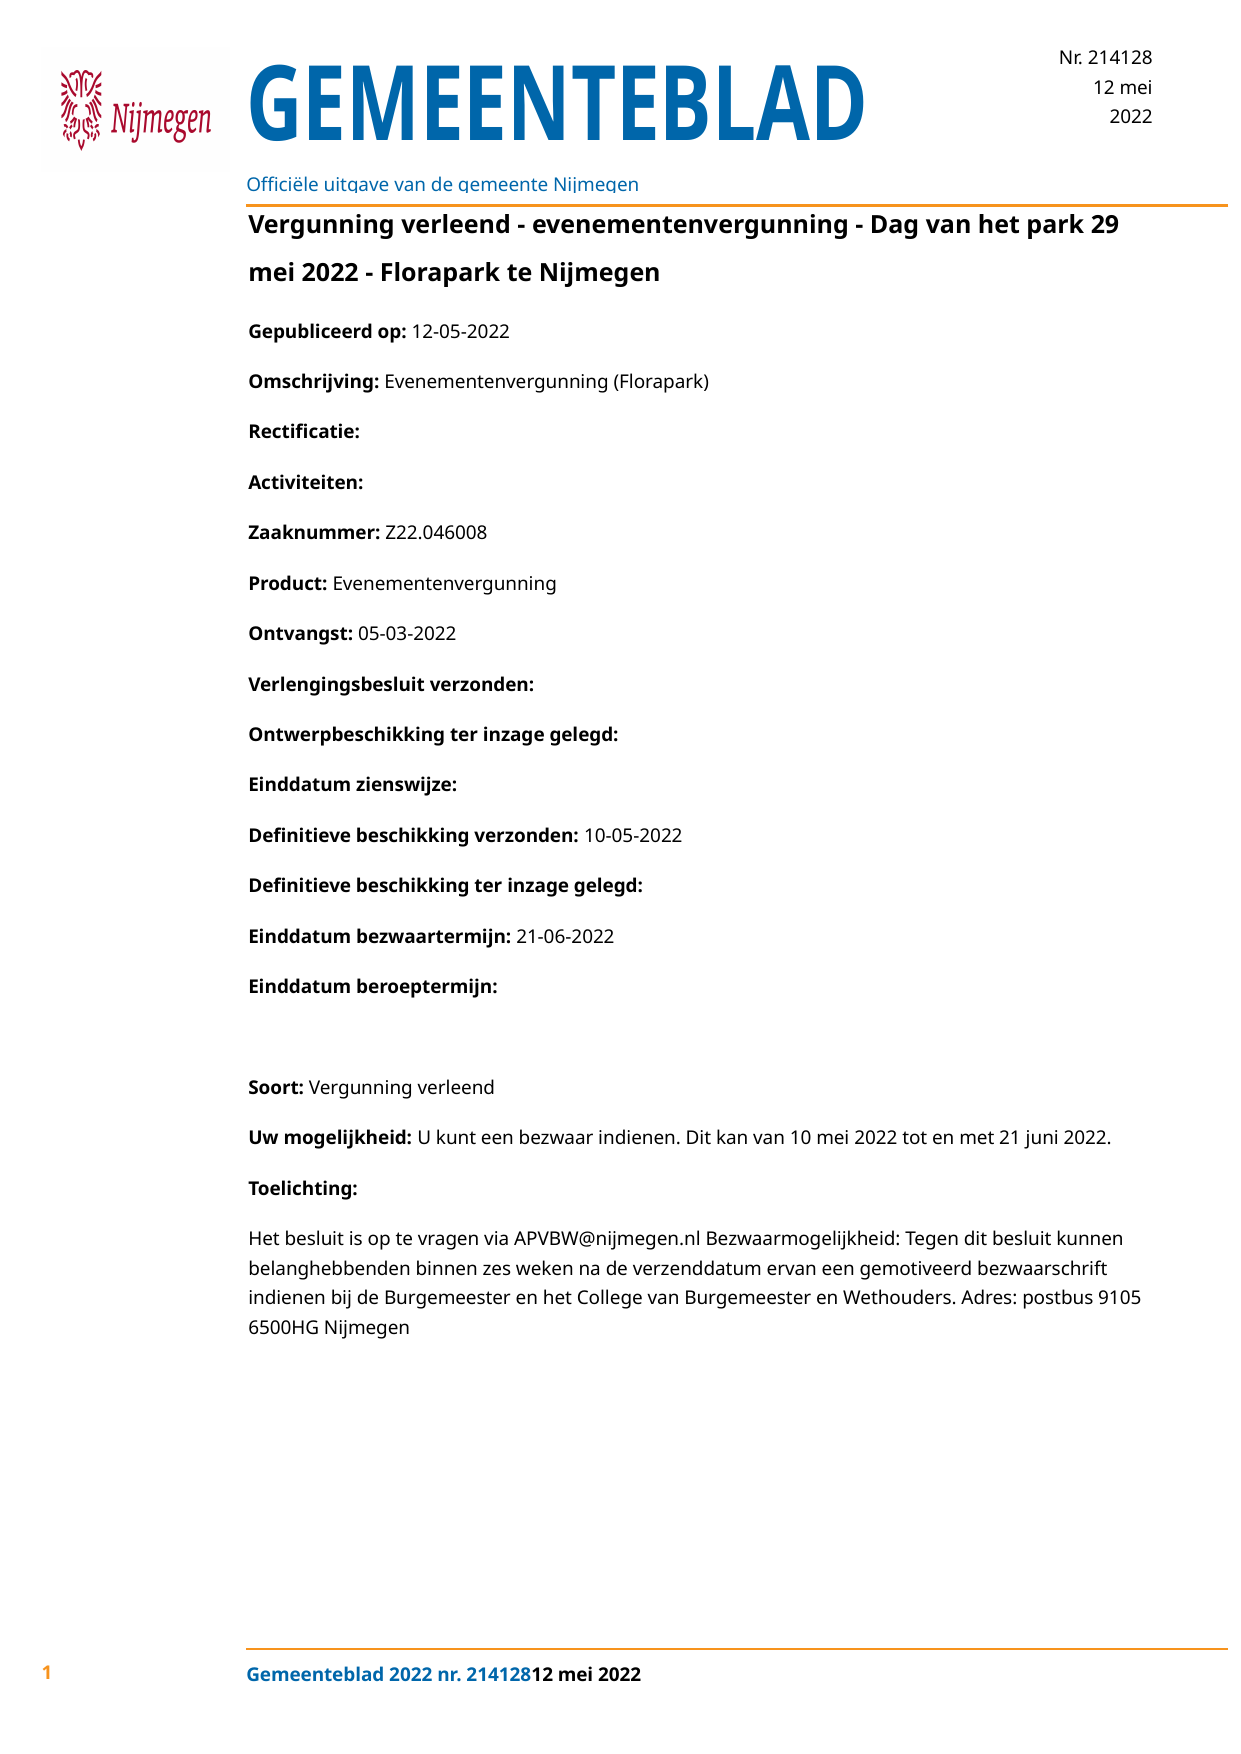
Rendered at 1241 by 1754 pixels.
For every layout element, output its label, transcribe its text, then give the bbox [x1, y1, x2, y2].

text Het besluit is op te vragen via APVBW@nijmegen.nl Bezwaarmogelijkheid: Tegen dit besluit kunnen belanghebbenden binnen zes weken na de verzenddatum ervan een gemotiveerd bezwaarschrift indienen bij de Burgemeester en het College van Burgemeester en Wethouders. Adres: postbus 9105 6500HG Nijmegen [248, 1225, 1152, 1340]
text Ontvangst: 05-03-2022 [248, 620, 1152, 646]
text Gepubliceerd op: 12-05-2022 [248, 318, 1152, 344]
text Ontwerpbeschikking ter inzage gelegd: [248, 721, 1152, 747]
text Product: Evenementenvergunning [248, 570, 1152, 596]
text Definitieve beschikking verzonden: 10-05-2022 [248, 822, 1152, 848]
text Einddatum beroeptermijn: [248, 973, 1152, 999]
text Einddatum bezwaartermijn: 21-06-2022 [248, 923, 1152, 949]
text Uw mogelijkheid: U kunt een bezwaar indienen. Dit kan van 10 mei 2022 tot en met 21 juni 2022. [248, 1124, 1152, 1150]
text Toelichting: [248, 1175, 1152, 1201]
text Definitieve beschikking ter inzage gelegd: [248, 872, 1152, 898]
text Soort: Vergunning verleend [248, 1074, 1152, 1100]
text Zaaknummer: Z22.046008 [248, 519, 1152, 545]
text Activiteiten: [248, 469, 1152, 495]
text Vergunning verleend - evenementenvergunning - Dag van het park 29 mei 2022 - Florapark te Nijmegen [248, 207, 1152, 288]
picture [41, 47, 231, 172]
text Verlengingsbesluit verzonden: [248, 671, 1152, 697]
text Omschrijving: Evenementenvergunning (Florapark) [248, 368, 1152, 394]
text Rectificatie: [248, 419, 1152, 444]
text Einddatum zienswijze: [248, 772, 1152, 797]
